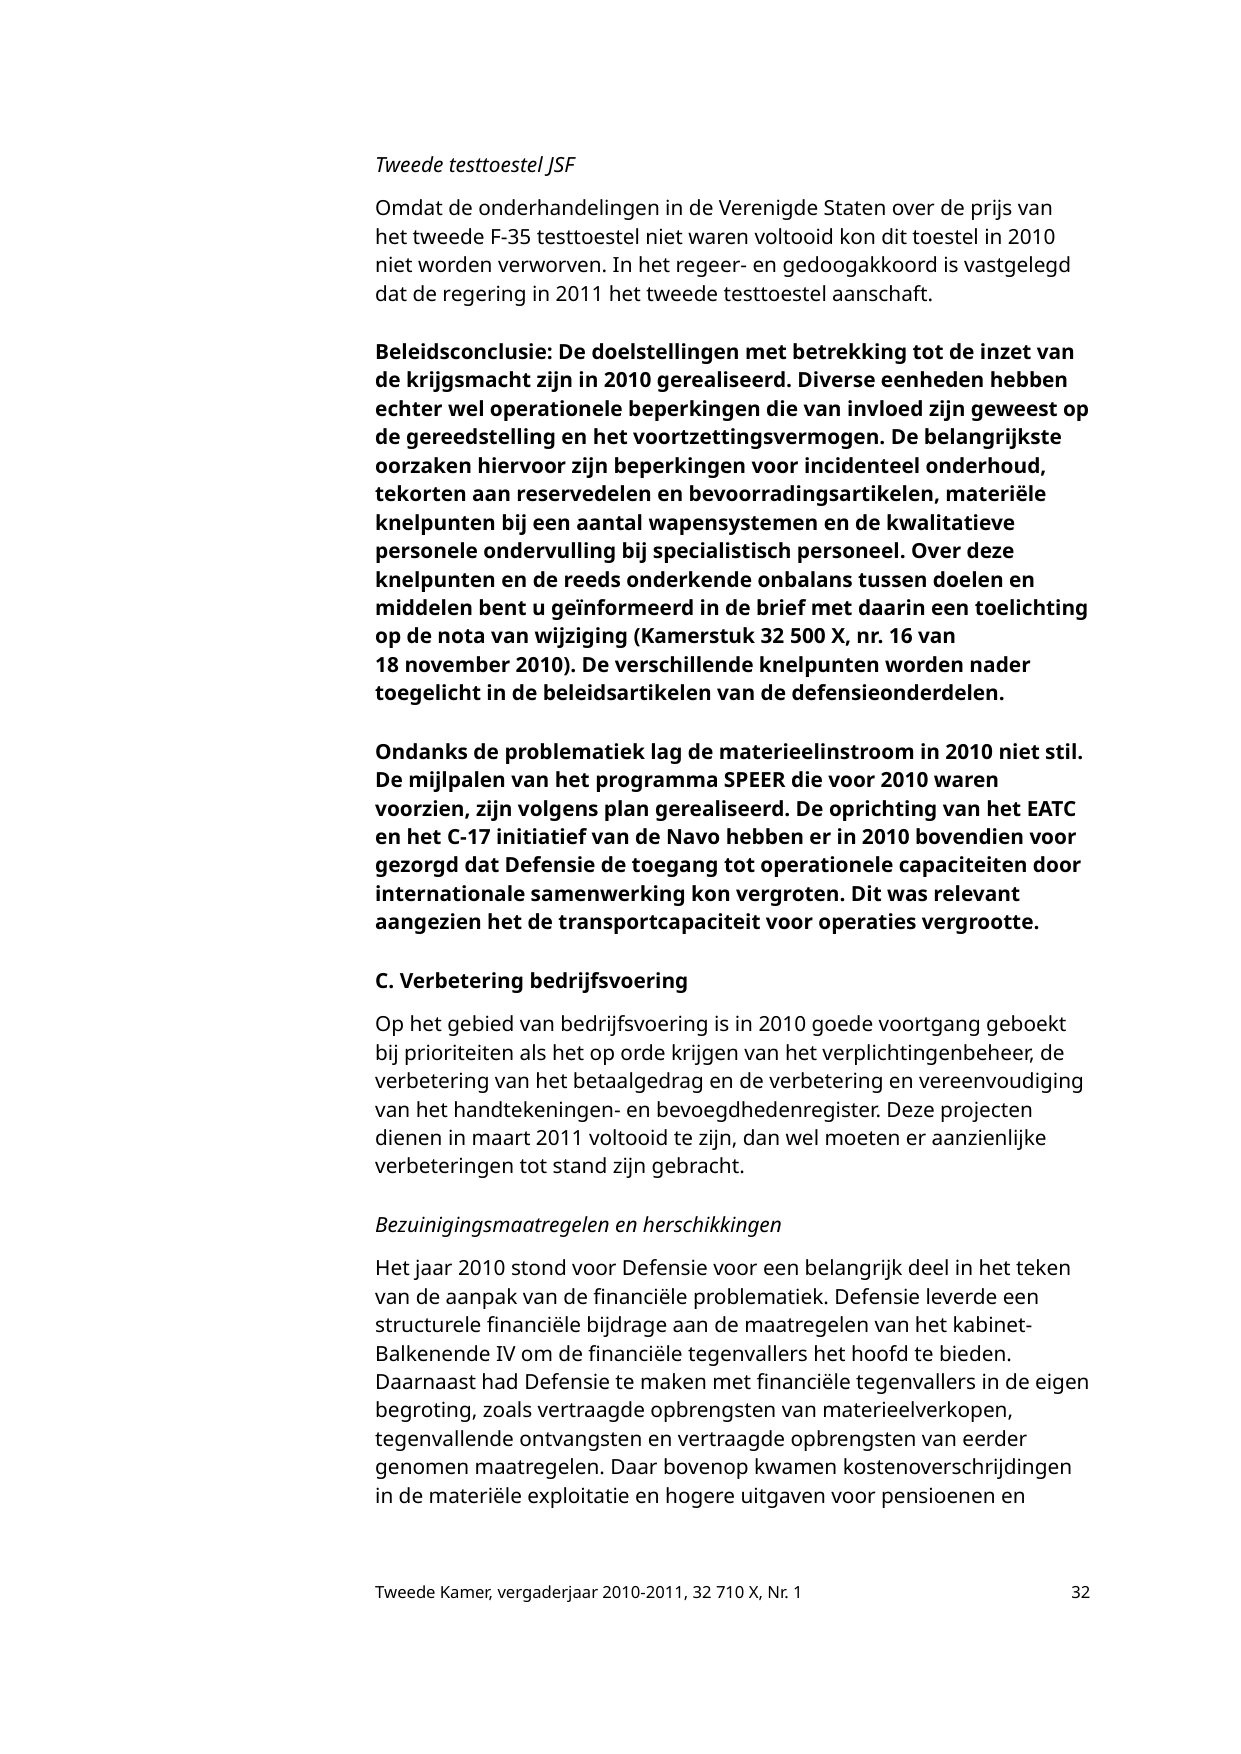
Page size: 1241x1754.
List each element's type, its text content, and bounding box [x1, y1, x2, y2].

text Tweede testtoestel JSF [375, 150, 1090, 178]
text Ondanks de problematiek lag de materieelinstroom in 2010 niet stil. De mijlpalen van het programma SPEER die voor 2010 waren voorzien, zijn volgens plan gerealiseerd. De oprichting van het EATC en het C-17 initiatief van de Navo hebben er in 2010 bovendien voor gezorgd dat Defensie de toegang tot operationele capaciteiten door internationale samenwerking kon vergroten. Dit was relevant aangezien het de transportcapaciteit voor operaties vergrootte. [375, 737, 1090, 936]
text C. Verbetering bedrijfsvoering [375, 966, 1090, 994]
text Omdat de onderhandelingen in de Verenigde Staten over de prijs van het tweede F-35 testtoestel niet waren voltooid kon dit toestel in 2010 niet worden verworven. In het regeer- en gedoogakkoord is vastgelegd dat de regering in 2011 het tweede testtoestel aanschaft. [375, 193, 1090, 307]
text Beleidsconclusie: De doelstellingen met betrekking tot de inzet van de krijgsmacht zijn in 2010 gerealiseerd. Diverse eenheden hebben echter wel operationele beperkingen die van invloed zijn geweest op de gereedstelling en het voortzettingsvermogen. De belangrijkste oorzaken hiervoor zijn beperkingen voor incidenteel onderhoud, tekorten aan reservedelen en bevoorradingsartikelen, materiële knelpunten bij een aantal wapensystemen en de kwalitatieve personele ondervulling bij specialistisch personeel. Over deze knelpunten en de reeds onderkende onbalans tussen doelen en middelen bent u geïnformeerd in de brief met daarin een toelichting op de nota van wijziging (Kamerstuk 32 500 X, nr. 16 van 18 november 2010). De verschillende knelpunten worden nader toegelicht in de beleidsartikelen van de defensieonderdelen. [375, 337, 1090, 707]
text Op het gebied van bedrijfsvoering is in 2010 goede voortgang geboekt bij prioriteiten als het op orde krijgen van het verplichtingenbeheer, de verbetering van het betaalgedrag en de verbetering en vereenvoudiging van het handtekeningen- en bevoegdhedenregister. Deze projecten dienen in maart 2011 voltooid te zijn, dan wel moeten er aanzienlijke verbeteringen tot stand zijn gebracht. [375, 1009, 1090, 1180]
text Het jaar 2010 stond voor Defensie voor een belangrijk deel in het teken van de aanpak van de financiële problematiek. Defensie leverde een structurele financiële bijdrage aan de maatregelen van het kabinet-Balkenende IV om de financiële tegenvallers het hoofd te bieden. Daarnaast had Defensie te maken met financiële tegenvallers in de eigen begroting, zoals vertraagde opbrengsten van materieelverkopen, tegenvallende ontvangsten en vertraagde opbrengsten van eerder genomen maatregelen. Daar bovenop kwamen kostenoverschrijdingen in de materiële exploitatie en hogere uitgaven voor pensioenen en [375, 1253, 1090, 1509]
text Bezuinigingsmaatregelen en herschikkingen [375, 1210, 1090, 1238]
